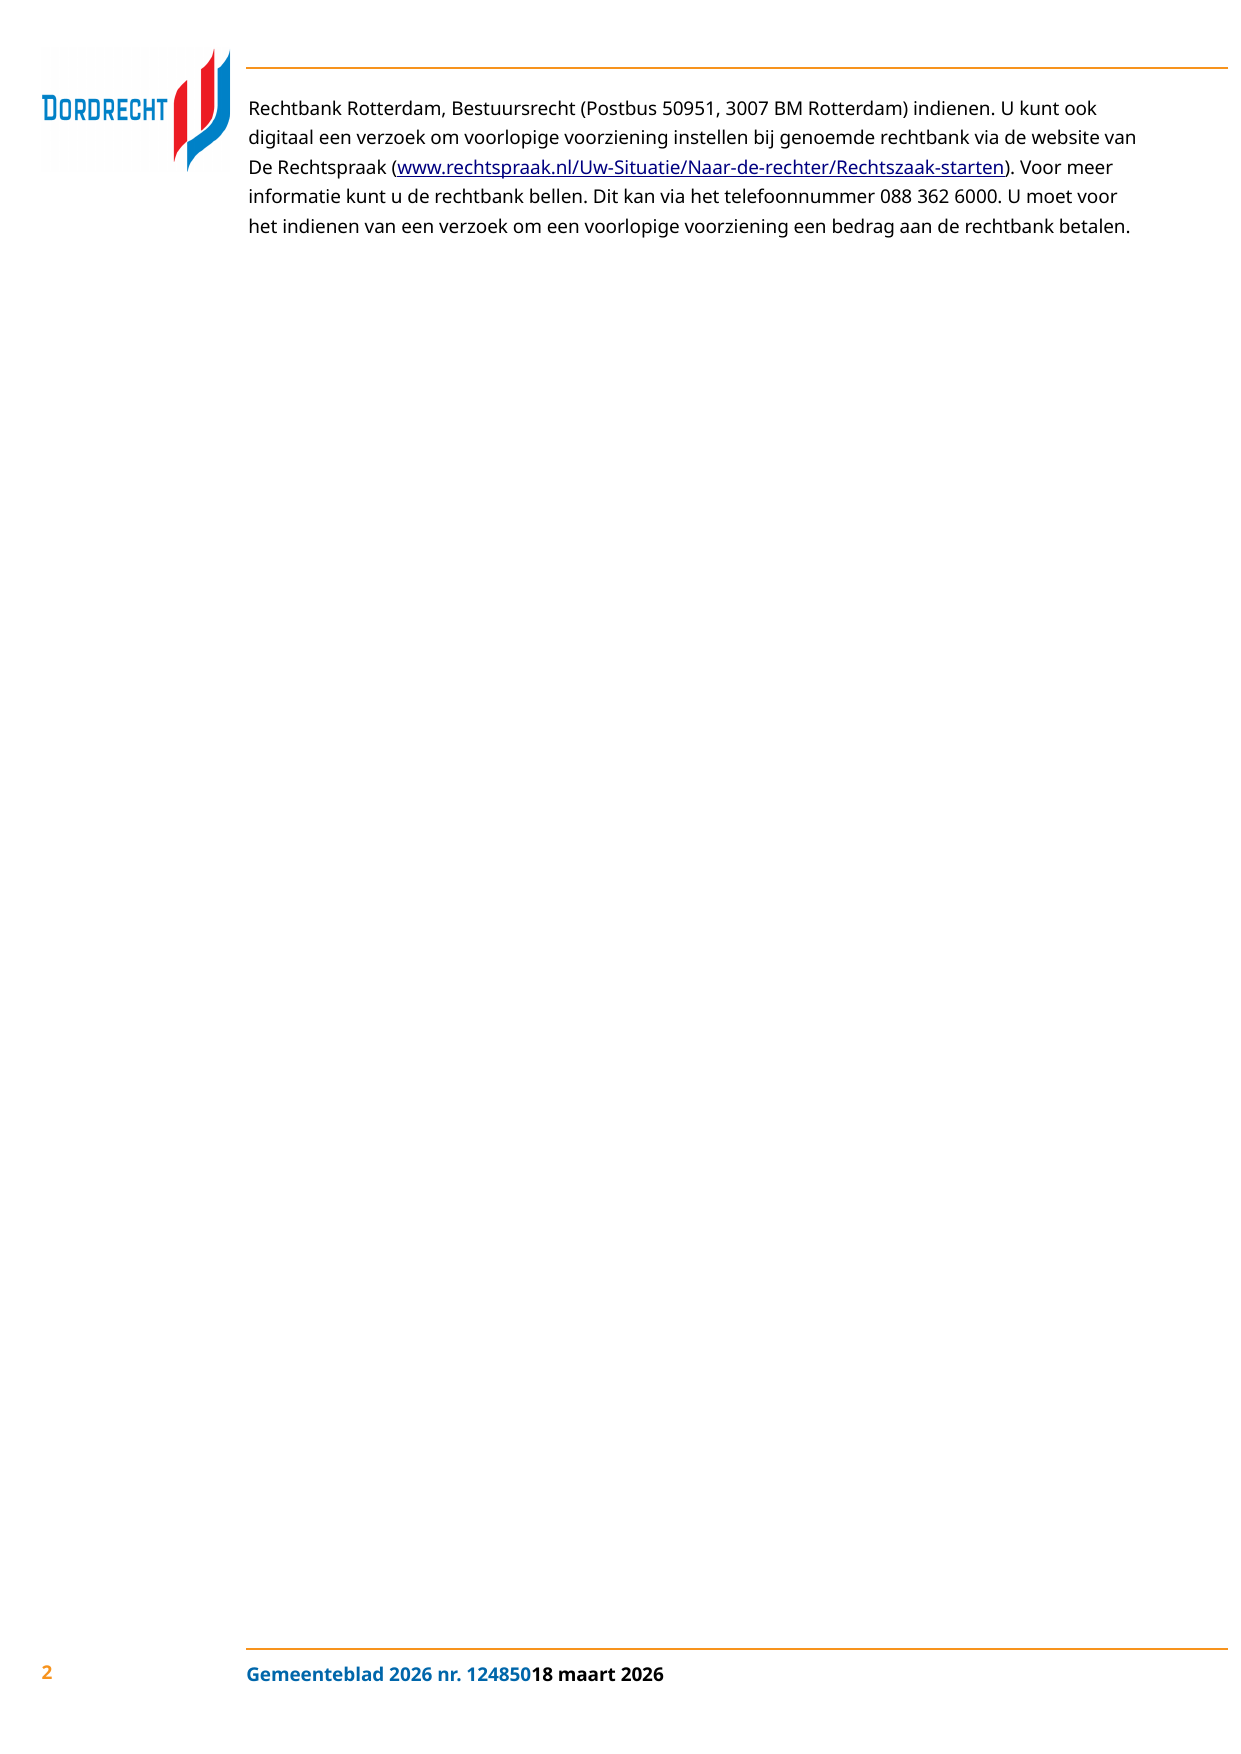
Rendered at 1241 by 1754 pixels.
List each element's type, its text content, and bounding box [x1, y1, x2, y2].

picture [41, 47, 231, 172]
text Rechtbank Rotterdam, Bestuursrecht (Postbus 50951, 3007 BM Rotterdam) indienen. U kunt ook digitaal een verzoek om voorlopige voorziening instellen bij genoemde rechtbank via de website van De Rechtspraak (www.rechtspraak.nl/Uw-Situatie/Naar-de-rechter/Rechtszaak-starten). Voor meer informatie kunt u de rechtbank bellen. Dit kan via het telefoonnummer 088 362 6000. U moet voor het indienen van een verzoek om een voorlopige voorziening een bedrag aan de rechtbank betalen. [248, 95, 1152, 239]
